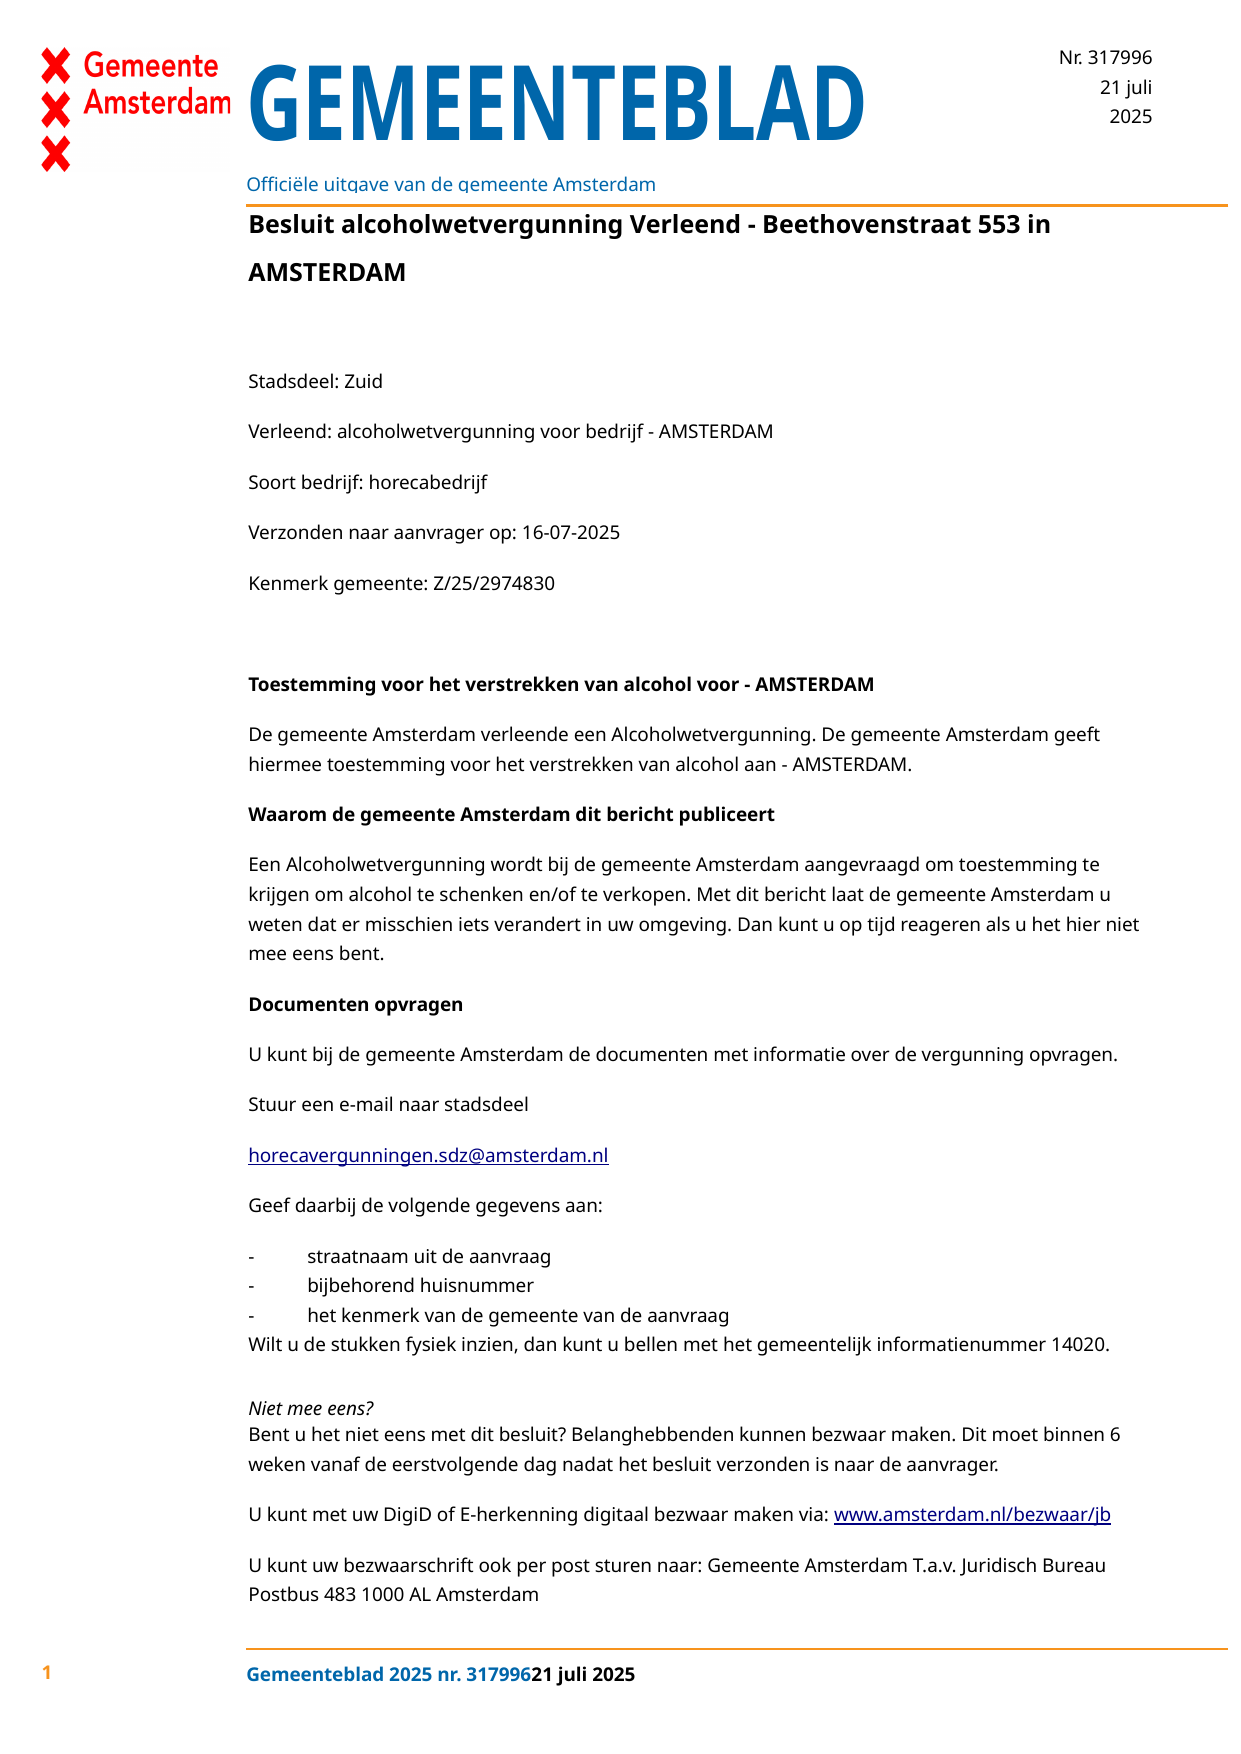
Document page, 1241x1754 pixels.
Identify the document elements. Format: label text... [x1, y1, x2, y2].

text U kunt met uw DigiD of E-herkenning digitaal bezwaar maken via: www.amsterdam.nl/bezwaar/jb [248, 1501, 1152, 1527]
text Bent u het niet eens met dit besluit? Belanghebbenden kunnen bezwaar maken. Dit moet binnen 6 weken vanaf de eerstvolgende dag nadat het besluit verzonden is naar de aanvrager. [248, 1421, 1152, 1477]
text Niet mee eens? [248, 1396, 1152, 1421]
text Verleend: alcoholwetvergunning voor bedrijf - AMSTERDAM [248, 419, 1152, 444]
text Wilt u de stukken fysiek inzien, dan kunt u bellen met het gemeentelijk informatienummer 14020. [248, 1332, 1152, 1357]
text Besluit alcoholwetvergunning Verleend - Beethovenstraat 553 in AMSTERDAM [248, 207, 1152, 288]
text U kunt bij de gemeente Amsterdam de documenten met informatie over de vergunning opvragen. [248, 1041, 1152, 1067]
text Documenten opvragen [248, 991, 1152, 1017]
text Kenmerk gemeente: Z/25/2974830 [248, 570, 1152, 596]
text Toestemming voor het verstrekken van alcohol voor - AMSTERDAM [248, 671, 1152, 697]
text Verzonden naar aanvrager op: 16-07-2025 [248, 519, 1152, 545]
text horecavergunningen.sdz@amsterdam.nl [248, 1142, 1152, 1168]
text Waarom de gemeente Amsterdam dit bericht publiceert [248, 801, 1152, 827]
picture [41, 47, 231, 172]
text Stadsdeel: Zuid [248, 368, 1152, 394]
list bijbehorend huisnummer [248, 1272, 1152, 1298]
list het kenmerk van de gemeente van de aanvraag [248, 1302, 1152, 1328]
text Geef daarbij de volgende gegevens aan: [248, 1192, 1152, 1218]
text Soort bedrijf: horecabedrijf [248, 469, 1152, 495]
text U kunt uw bezwaarschrift ook per post sturen naar: Gemeente Amsterdam T.a.v. Juridisch Bureau Postbus 483 1000 AL Amsterdam [248, 1552, 1152, 1607]
text Een Alcoholwetvergunning wordt bij de gemeente Amsterdam aangevraagd om toestemming te krijgen om alcohol te schenken en/of te verkopen. Met dit bericht laat de gemeente Amsterdam u weten dat er misschien iets verandert in uw omgeving. Dan kunt u op tijd reageren als u het hier niet mee eens bent. [248, 852, 1152, 966]
list straatnaam uit de aanvraag [248, 1243, 1152, 1269]
text De gemeente Amsterdam verleende een Alcoholwetvergunning. De gemeente Amsterdam geeft hiermee toestemming voor het verstrekken van alcohol aan - AMSTERDAM. [248, 721, 1152, 777]
text Stuur een e-mail naar stadsdeel [248, 1092, 1152, 1117]
